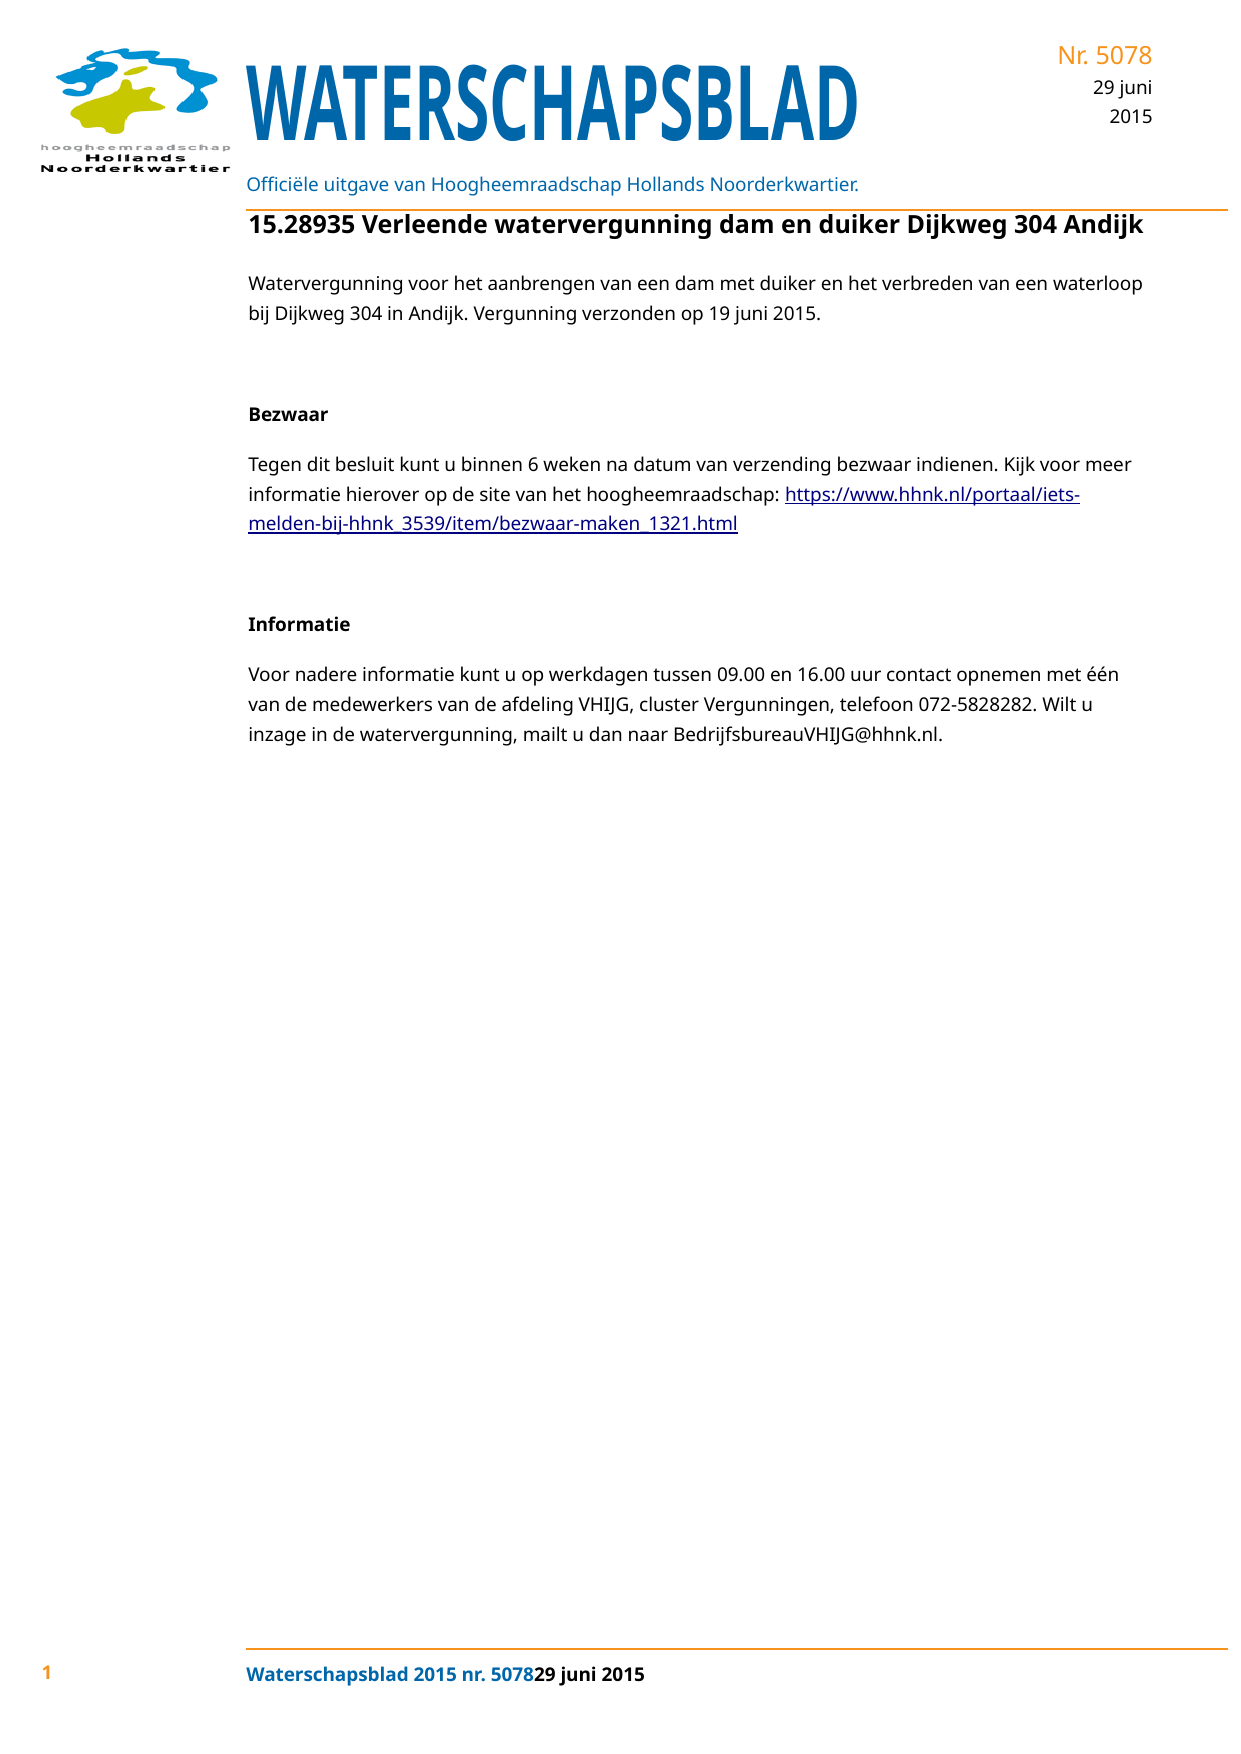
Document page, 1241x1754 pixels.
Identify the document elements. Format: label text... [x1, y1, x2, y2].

picture [41, 47, 231, 172]
text 15.28935 Verleende watervergunning dam en duiker Dijkweg 304 Andijk [248, 211, 1152, 241]
text Bezwaar [248, 401, 1152, 426]
text Tegen dit besluit kunt u binnen 6 weken na datum van verzending bezwaar indienen. Kijk voor meer informatie hierover op de site van het hoogheemraadschap: https://www.hhnk.nl/portaal/iets-melden-bij-hhnk_3539/item/bezwaar-maken_1321.html [248, 451, 1152, 536]
text Voor nadere informatie kunt u op werkdagen tussen 09.00 en 16.00 uur contact opnemen met één van de medewerkers van de afdeling VHIJG, cluster Vergunningen, telefoon 072-5828282. Wilt u inzage in de watervergunning, mailt u dan naar BedrijfsbureauVHIJG@hhnk.nl. [248, 662, 1152, 746]
text Informatie [248, 611, 1152, 637]
text Watervergunning voor het aanbrengen van een dam met duiker en het verbreden van een waterloop bij Dijkweg 304 in Andijk. Vergunning verzonden op 19 juni 2015. [248, 270, 1152, 326]
